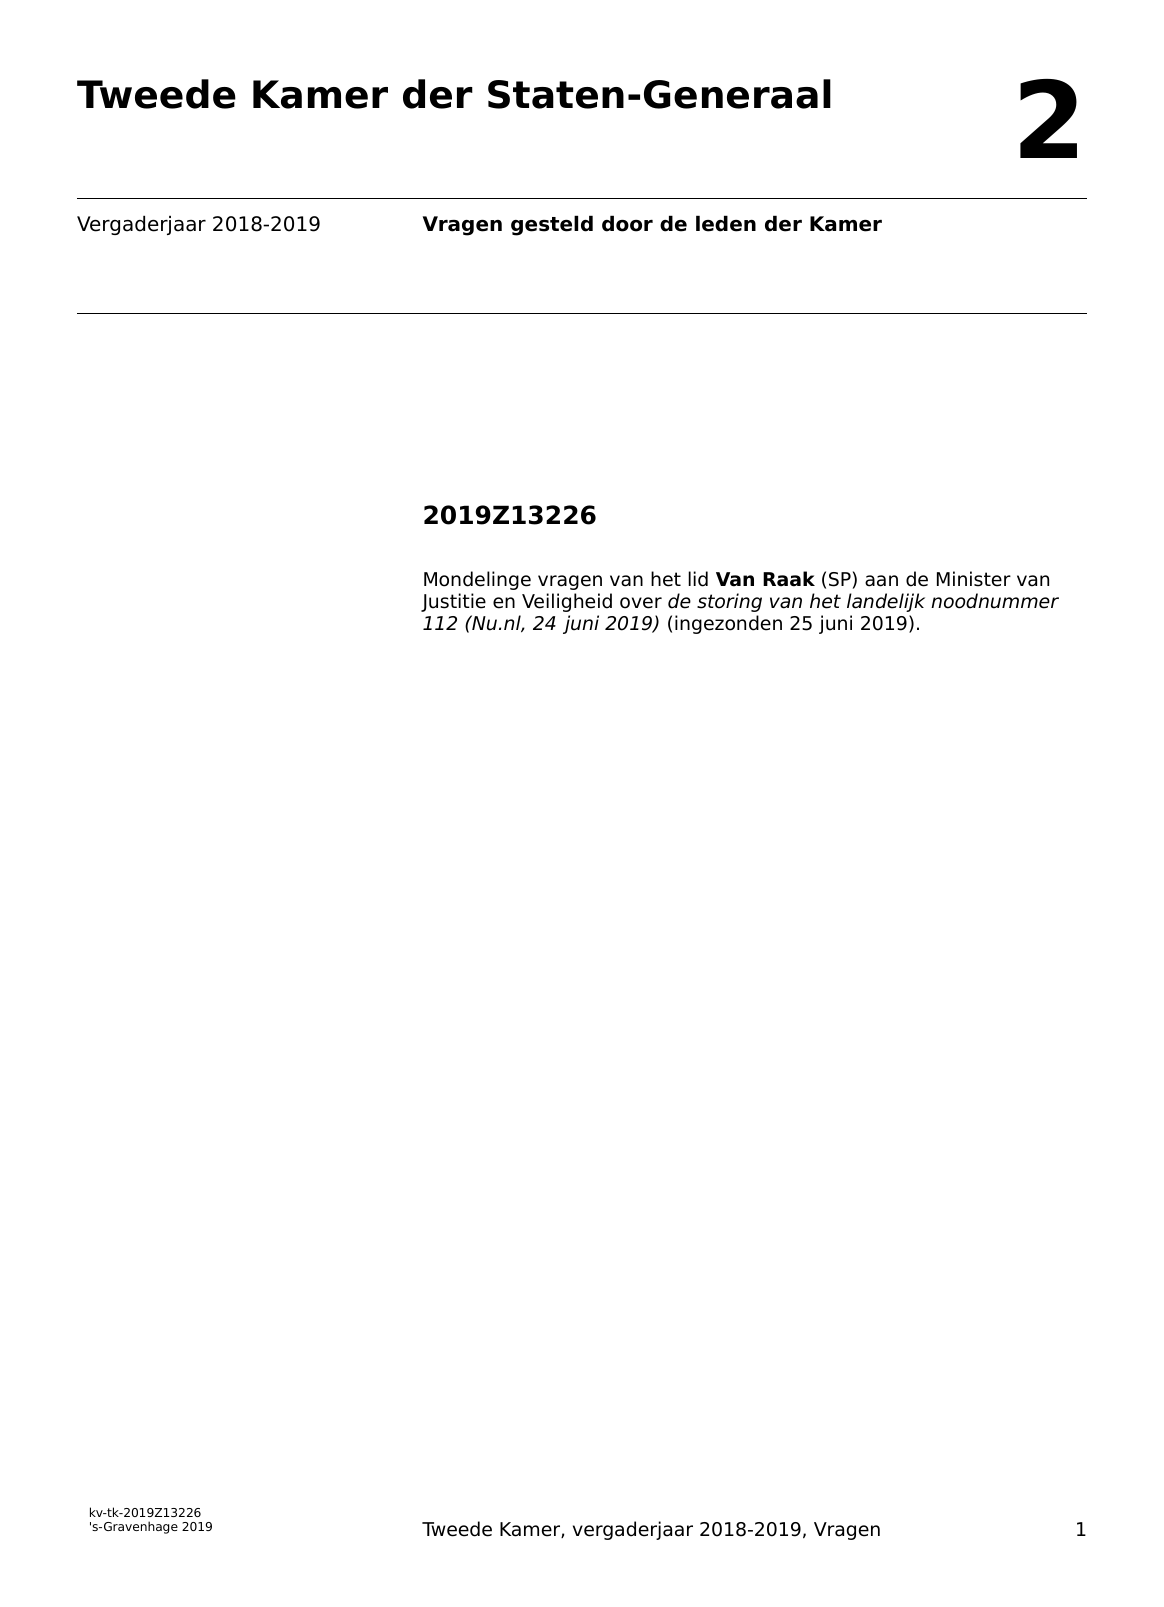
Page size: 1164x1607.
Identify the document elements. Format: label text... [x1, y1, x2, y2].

text 's-Gravenhage 2019 [88, 1520, 323, 1534]
table_header Tweede Kamer der Staten-Generaal [77, 59, 886, 198]
table_cell Vergaderjaar 2018-2019 [77, 199, 422, 313]
table_cell Vragen gesteld door de leden der Kamer [422, 199, 1087, 313]
table_header 2 [886, 59, 1087, 198]
text kv-tk-2019Z13226 [88, 1506, 323, 1520]
text Mondelinge vragen van het lid Van Raak (SP) aan de Minister van Justitie en Veiligheid over de storing van het landelijk noodnummer 112 (Nu.nl, 24 juni 2019) (ingezonden 25 juni 2019). [422, 569, 1087, 635]
text 2019Z13226 [422, 501, 1087, 531]
